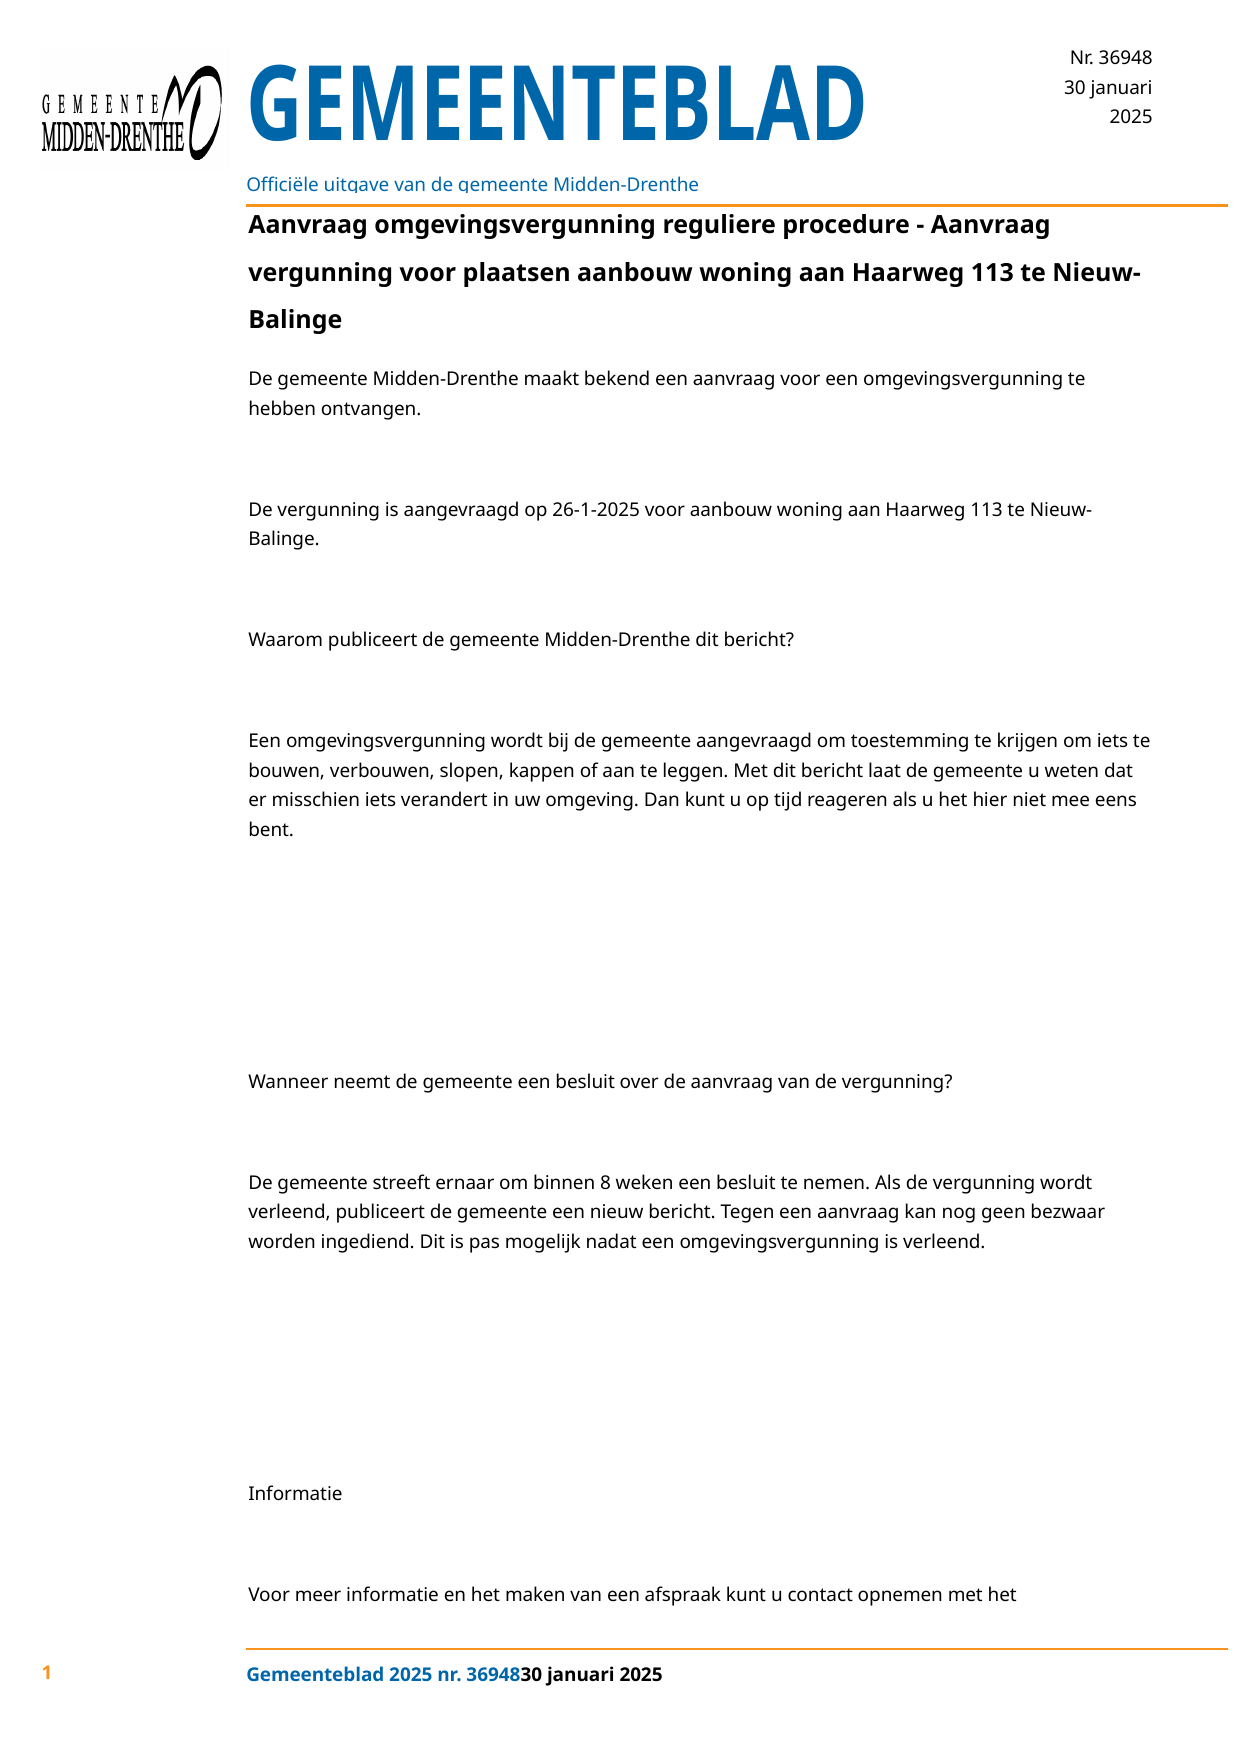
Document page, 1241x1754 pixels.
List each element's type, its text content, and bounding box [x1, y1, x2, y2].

text Wanneer neemt de gemeente een besluit over de aanvraag van de vergunning? [248, 1068, 1152, 1094]
text Voor meer informatie en het maken van een afspraak kunt u contact opnemen met het [248, 1581, 1152, 1607]
picture [41, 47, 231, 172]
text Een omgevingsvergunning wordt bij de gemeente aangevraagd om toestemming te krijgen om iets te bouwen, verbouwen, slopen, kappen of aan te leggen. Met dit bericht laat de gemeente u weten dat er misschien iets verandert in uw omgeving. Dan kunt u op tijd reageren als u het hier niet mee eens bent. [248, 727, 1152, 842]
text De gemeente streeft ernaar om binnen 8 weken een besluit te nemen. Als de vergunning wordt verleend, publiceert de gemeente een nieuw bericht. Tegen een aanvraag kan nog geen bezwaar worden ingediend. Dit is pas mogelijk nadat een omgevingsvergunning is verleend. [248, 1169, 1152, 1254]
text Waarom publiceert de gemeente Midden-Drenthe dit bericht? [248, 626, 1152, 652]
text De vergunning is aangevraagd op 26-1-2025 voor aanbouw woning aan Haarweg 113 te Nieuw-Balinge. [248, 496, 1152, 551]
text De gemeente Midden-Drenthe maakt bekend een aanvraag voor een omgevingsvergunning te hebben ontvangen. [248, 366, 1152, 421]
text Aanvraag omgevingsvergunning reguliere procedure - Aanvraag vergunning voor plaatsen aanbouw woning aan Haarweg 113 te Nieuw-Balinge [248, 207, 1152, 336]
text Informatie [248, 1480, 1152, 1506]
